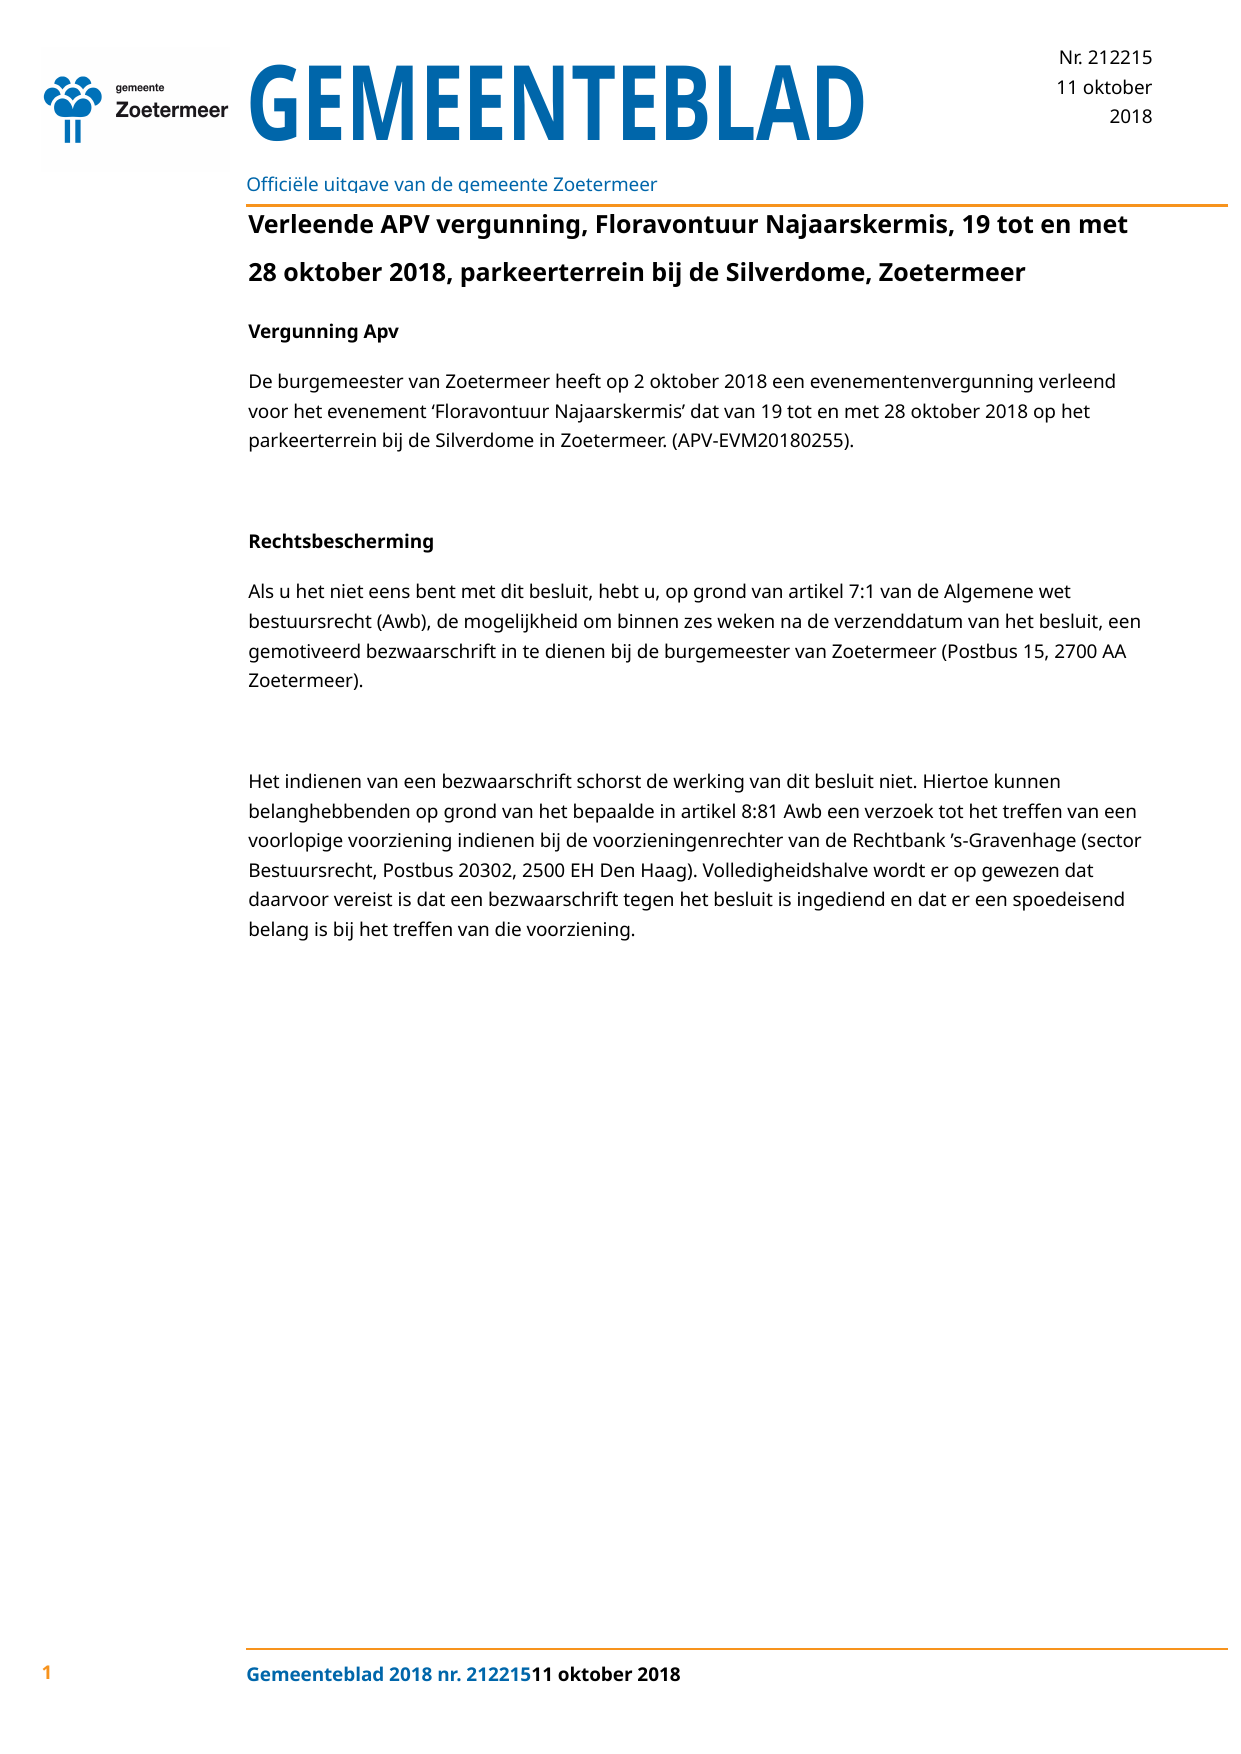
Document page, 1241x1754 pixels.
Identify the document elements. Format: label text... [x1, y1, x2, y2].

text De burgemeester van Zoetermeer heeft op 2 oktober 2018 een evenementenvergunning verleend voor het evenement ‘Floravontuur Najaarskermis’ dat van 19 tot en met 28 oktober 2018 op het parkeerterrein bij de Silverdome in Zoetermeer. (APV-EVM20180255). [248, 368, 1152, 453]
text Vergunning Apv [248, 318, 1152, 344]
text Rechtsbescherming [248, 528, 1152, 554]
text Als u het niet eens bent met dit besluit, hebt u, op grond van artikel 7:1 van de Algemene wet bestuursrecht (Awb), de mogelijkheid om binnen zes weken na de verzenddatum van het besluit, een gemotiveerd bezwaarschrift in te dienen bij de burgemeester van Zoetermeer (Postbus 15, 2700 AA Zoetermeer). [248, 579, 1152, 693]
text Het indienen van een bezwaarschrift schorst de werking van dit besluit niet. Hiertoe kunnen belanghebbenden op grond van het bepaalde in artikel 8:81 Awb een verzoek tot het treffen van een voorlopige voorziening indienen bij de voorzieningenrechter van de Rechtbank ’s-Gravenhage (sector Bestuursrecht, Postbus 20302, 2500 EH Den Haag). Volledigheidshalve wordt er op gewezen dat daarvoor vereist is dat een bezwaarschrift tegen het besluit is ingediend en dat er een spoedeisend belang is bij het treffen van die voorziening. [248, 768, 1152, 942]
picture [41, 47, 231, 172]
text Verleende APV vergunning, Floravontuur Najaarskermis, 19 tot en met 28 oktober 2018, parkeerterrein bij de Silverdome, Zoetermeer [248, 207, 1152, 288]
